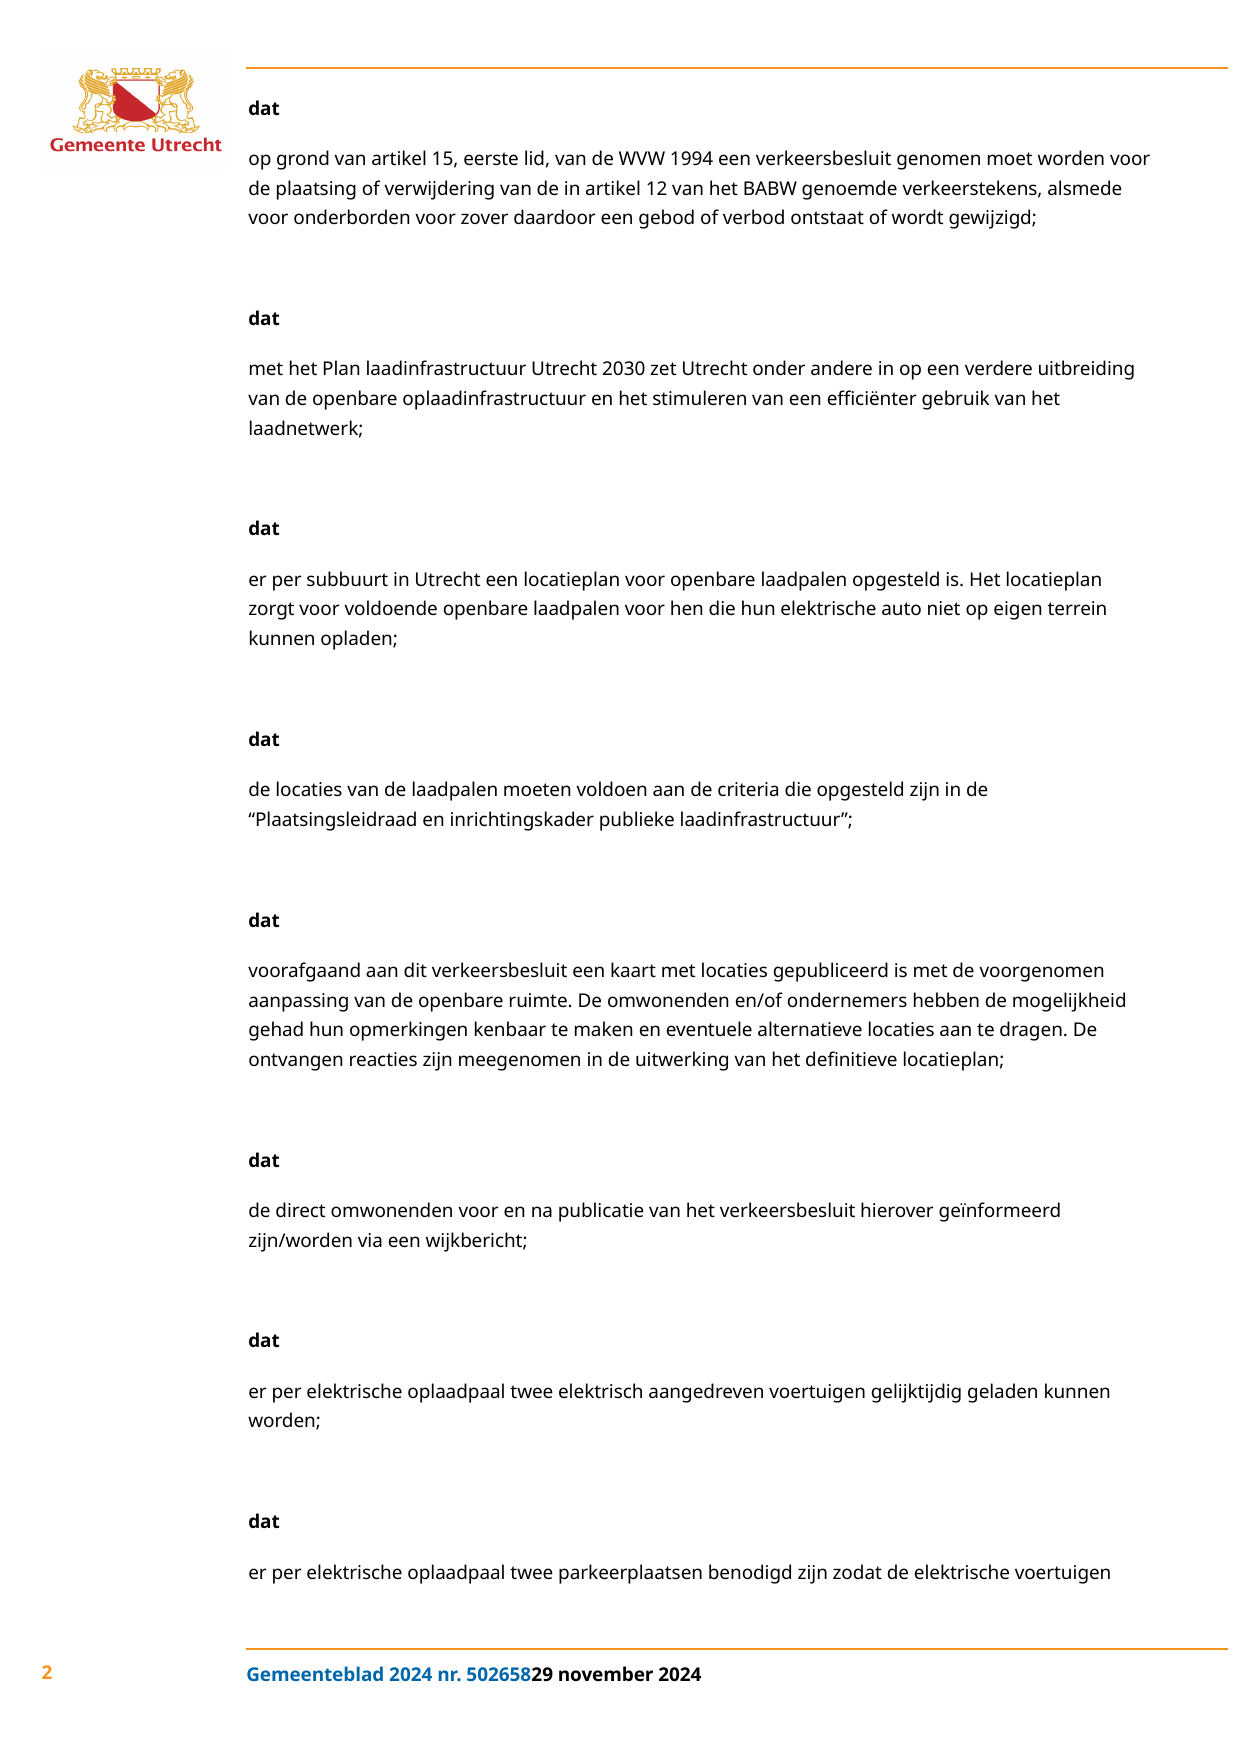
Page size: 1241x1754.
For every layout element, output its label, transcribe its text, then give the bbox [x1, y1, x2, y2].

text er per elektrische oplaadpaal twee parkeerplaatsen benodigd zijn zodat de elektrische voertuigen [248, 1559, 1152, 1585]
text voorafgaand aan dit verkeersbesluit een kaart met locaties gepubliceerd is met de voorgenomen aanpassing van de openbare ruimte. De omwonenden en/of ondernemers hebben de mogelijkheid gehad hun opmerkingen kenbaar te maken en eventuele alternatieve locaties aan te dragen. De ontvangen reacties zijn meegenomen in de uitwerking van het definitieve locatieplan; [248, 957, 1152, 1072]
text op grond van artikel 15, eerste lid, van de WVW 1994 een verkeersbesluit genomen moet worden voor de plaatsing of verwijdering van de in artikel 12 van het BABW genoemde verkeerstekens, alsmede voor onderborden voor zover daardoor een gebod of verbod ontstaat of wordt gewijzigd; [248, 145, 1152, 230]
text er per elektrische oplaadpaal twee elektrisch aangedreven voertuigen gelijktijdig geladen kunnen worden; [248, 1378, 1152, 1433]
text de locaties van de laadpalen moeten voldoen aan de criteria die opgesteld zijn in de “Plaatsingsleidraad en inrichtingskader publieke laadinfrastructuur”; [248, 776, 1152, 832]
text met het Plan laadinfrastructuur Utrecht 2030 zet Utrecht onder andere in op een verdere uitbreiding van de openbare oplaadinfrastructuur en het stimuleren van een efficiënter gebruik van het laadnetwerk; [248, 356, 1152, 441]
text dat [248, 1147, 1152, 1173]
text er per subbuurt in Utrecht een locatieplan voor openbare laadpalen opgesteld is. Het locatieplan zorgt voor voldoende openbare laadpalen voor hen die hun elektrische auto niet op eigen terrein kunnen opladen; [248, 566, 1152, 651]
text dat [248, 907, 1152, 933]
text dat [248, 726, 1152, 752]
text dat [248, 516, 1152, 541]
text dat [248, 95, 1152, 121]
text de direct omwonenden voor en na publicatie van het verkeersbesluit hierover geïnformeerd zijn/worden via een wijkbericht; [248, 1197, 1152, 1253]
text dat [248, 1508, 1152, 1534]
text dat [248, 1328, 1152, 1353]
picture [41, 47, 231, 172]
text dat [248, 305, 1152, 331]
